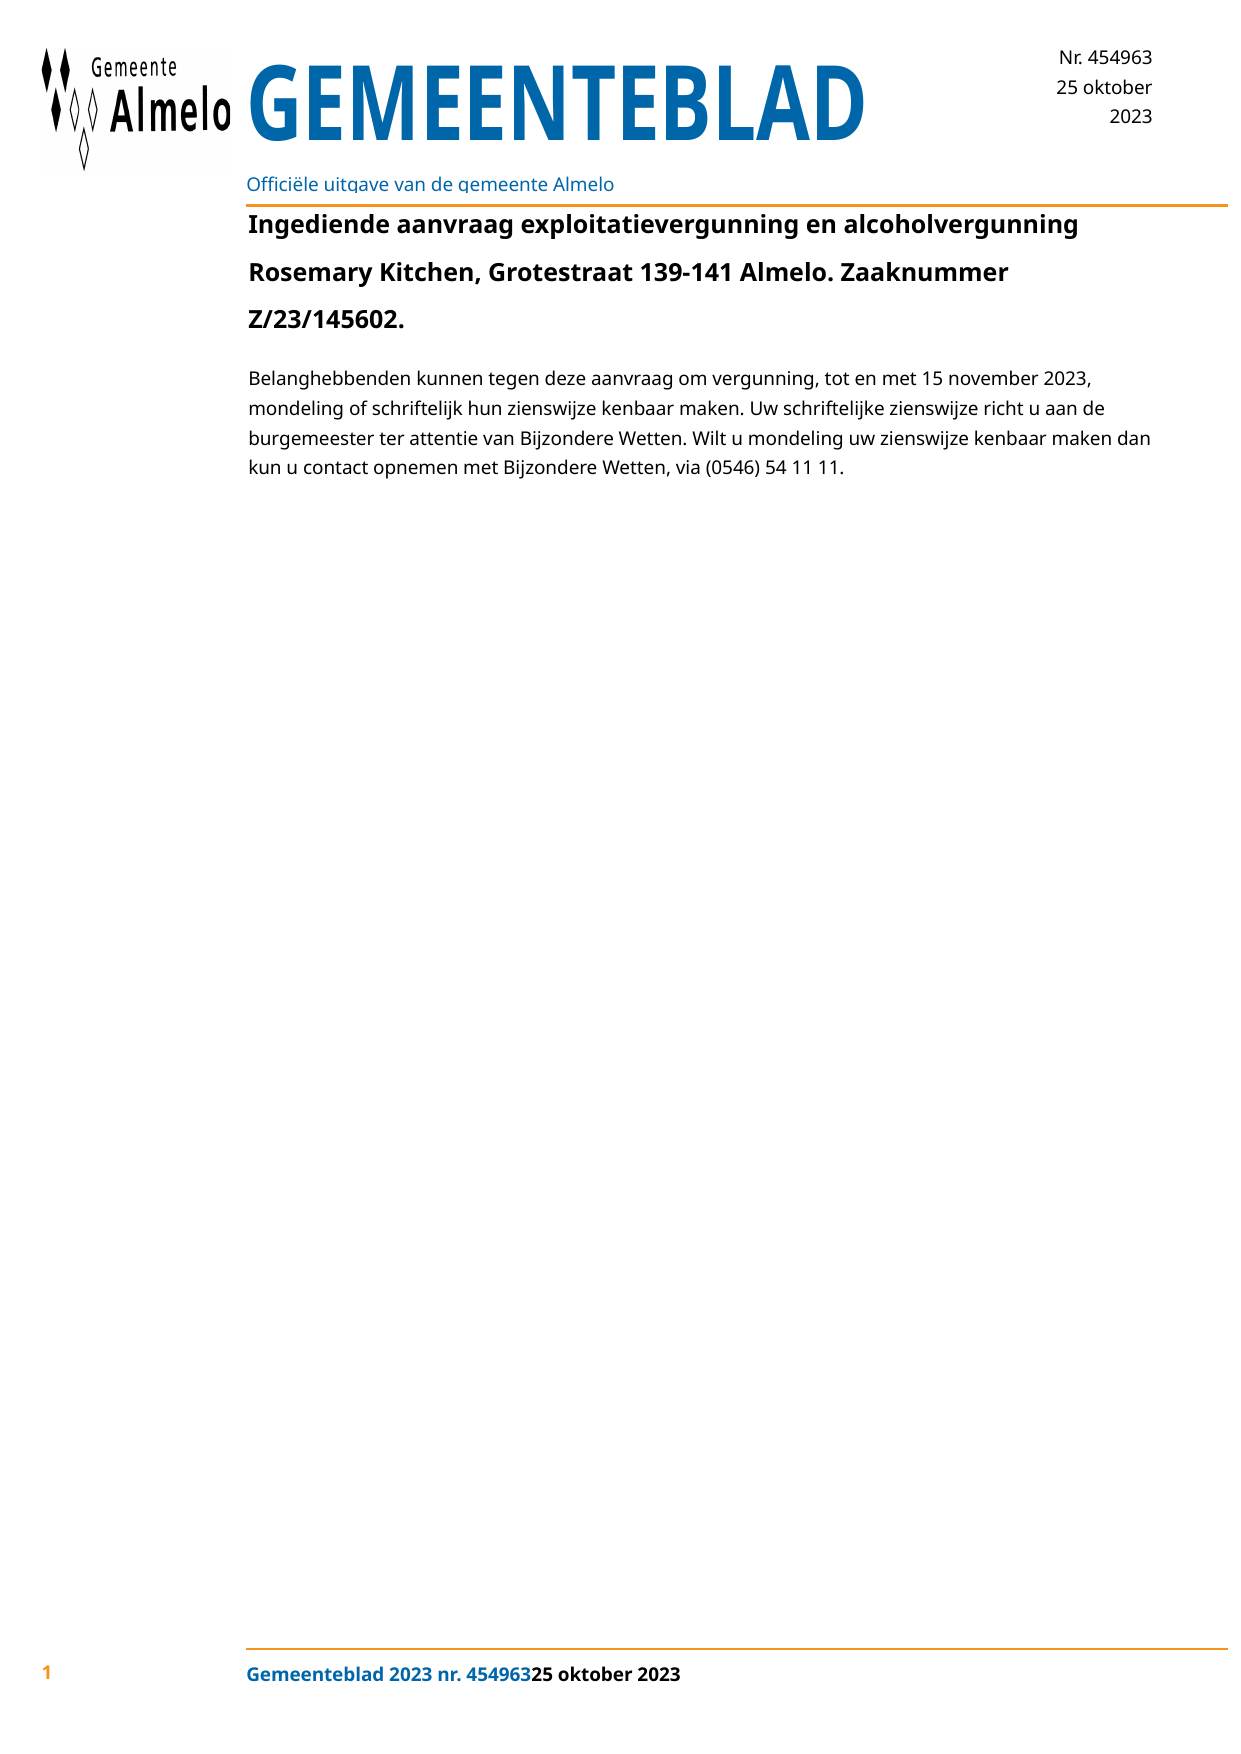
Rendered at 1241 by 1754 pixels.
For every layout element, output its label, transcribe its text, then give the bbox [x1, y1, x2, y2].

text Ingediende aanvraag exploitatievergunning en alcoholvergunning Rosemary Kitchen, Grotestraat 139-141 Almelo. Zaaknummer Z/23/145602. [248, 207, 1152, 336]
text Belanghebbenden kunnen tegen deze aanvraag om vergunning, tot en met 15 november 2023, mondeling of schriftelijk hun zienswijze kenbaar maken. Uw schriftelijke zienswijze richt u aan de burgemeester ter attentie van Bijzondere Wetten. Wilt u mondeling uw zienswijze kenbaar maken dan kun u contact opnemen met Bijzondere Wetten, via (0546) 54 11 11. [248, 366, 1152, 480]
picture [41, 47, 231, 172]
